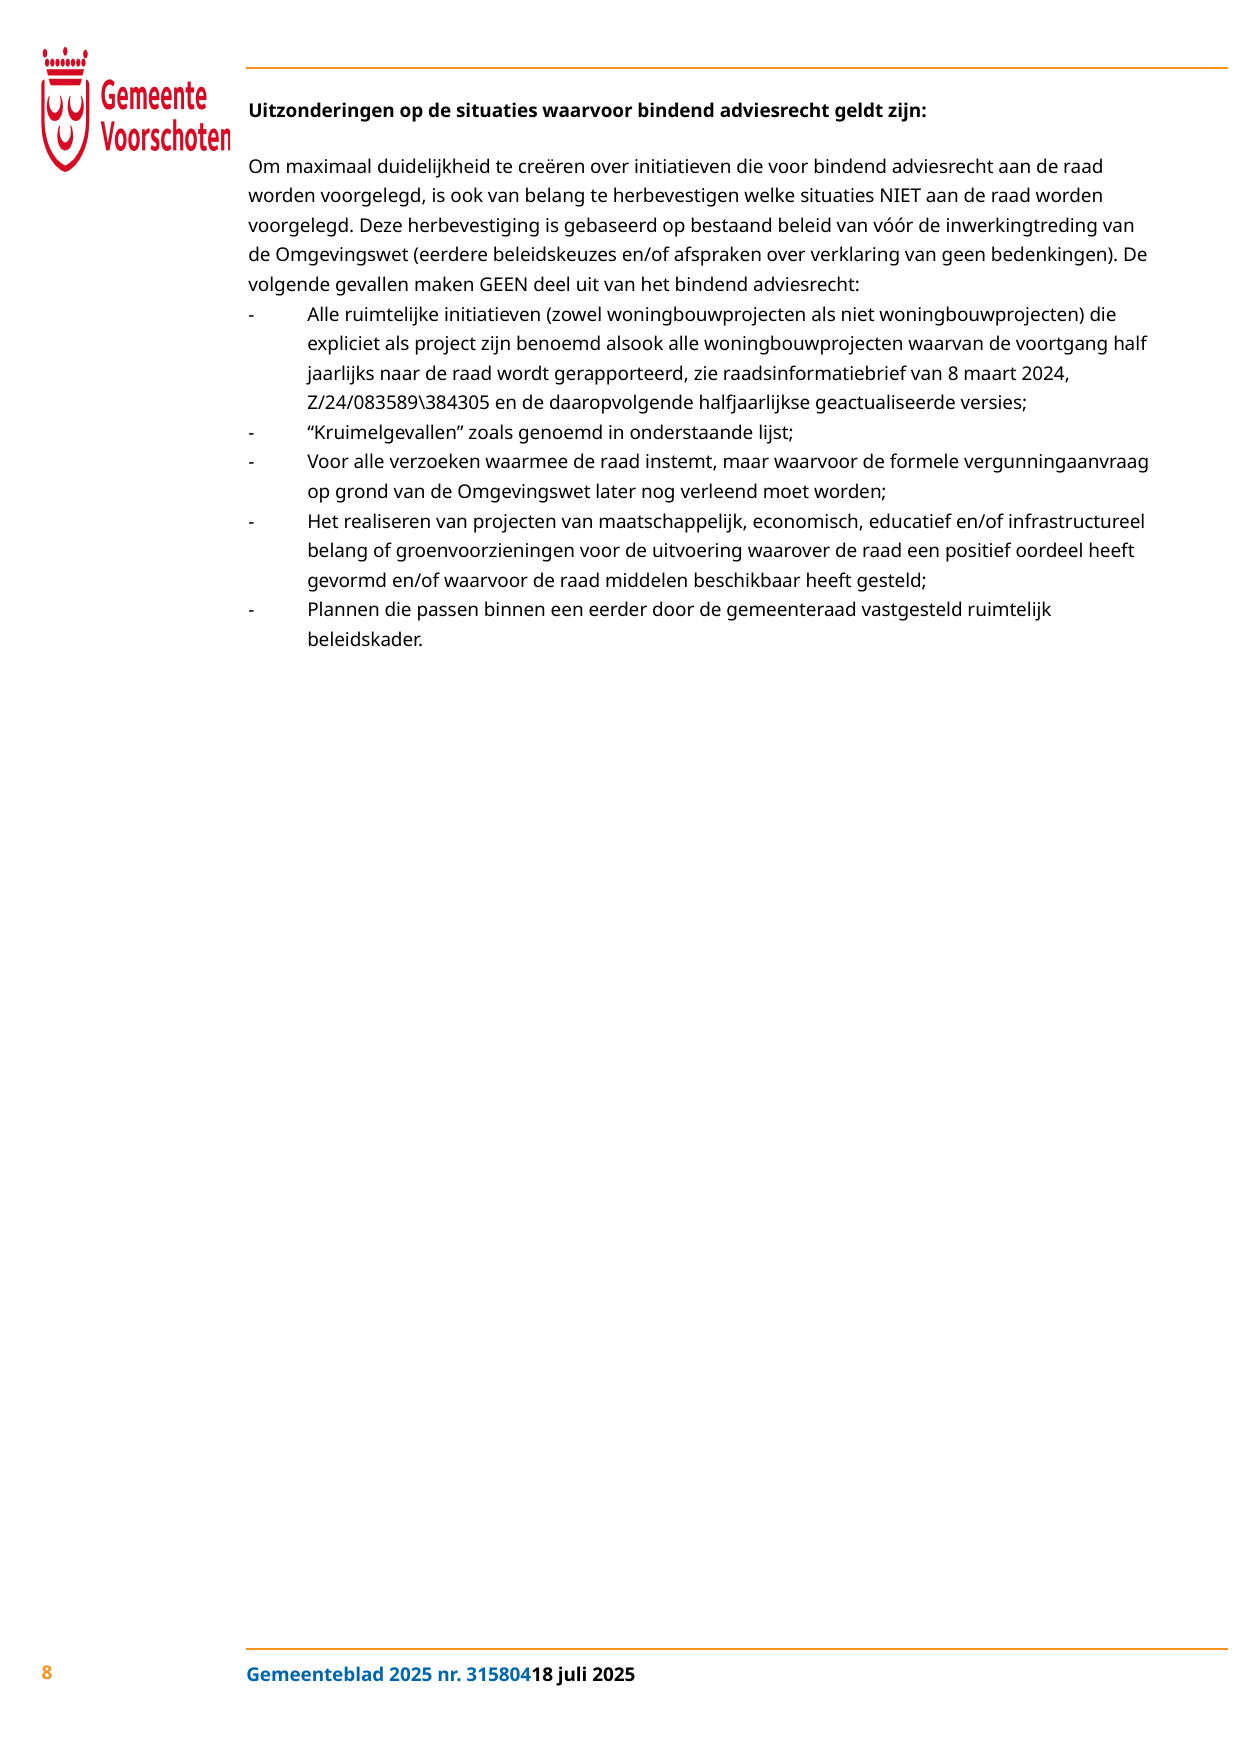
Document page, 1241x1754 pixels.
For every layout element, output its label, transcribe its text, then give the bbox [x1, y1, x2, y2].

picture [41, 47, 231, 172]
list Plannen die passen binnen een eerder door de gemeenteraad vastgesteld ruimtelijk beleidskader. [248, 597, 1152, 652]
list “Kruimelgevallen” zoals genoemd in onderstaande lijst; [248, 419, 1152, 445]
list Alle ruimtelijke initiatieven (zowel woningbouwprojecten als niet woningbouwprojecten) die expliciet als project zijn benoemd alsook alle woningbouwprojecten waarvan de voortgang half jaarlijks naar de raad wordt gerapporteerd, zie raadsinformatiebrief van 8 maart 2024, Z/24/083589\384305 en de daaropvolgende halfjaarlijkse geactualiseerde versies; [248, 301, 1152, 415]
list Het realiseren van projecten van maatschappelijk, economisch, educatief en/of infrastructureel belang of groenvoorzieningen voor de uitvoering waarover de raad een positief oordeel heeft gevormd en/of waarvoor de raad middelen beschikbaar heeft gesteld; [248, 508, 1152, 593]
text Uitzonderingen op de situaties waarvoor bindend adviesrecht geldt zijn: [248, 95, 1152, 123]
text Om maximaal duidelijkheid te creëren over initiatieven die voor bindend adviesrecht aan de raad worden voorgelegd, is ook van belang te herbevestigen welke situaties NIET aan de raad worden voorgelegd. Deze herbevestiging is gebaseerd op bestaand beleid van vóór de inwerkingtreding van de Omgevingswet (eerdere beleidskeuzes en/of afspraken over verklaring van geen bedenkingen). De volgende gevallen maken GEEN deel uit van het bindend adviesrecht: [248, 153, 1152, 297]
list Voor alle verzoeken waarmee de raad instemt, maar waarvoor de formele vergunningaanvraag op grond van de Omgevingswet later nog verleend moet worden; [248, 449, 1152, 504]
